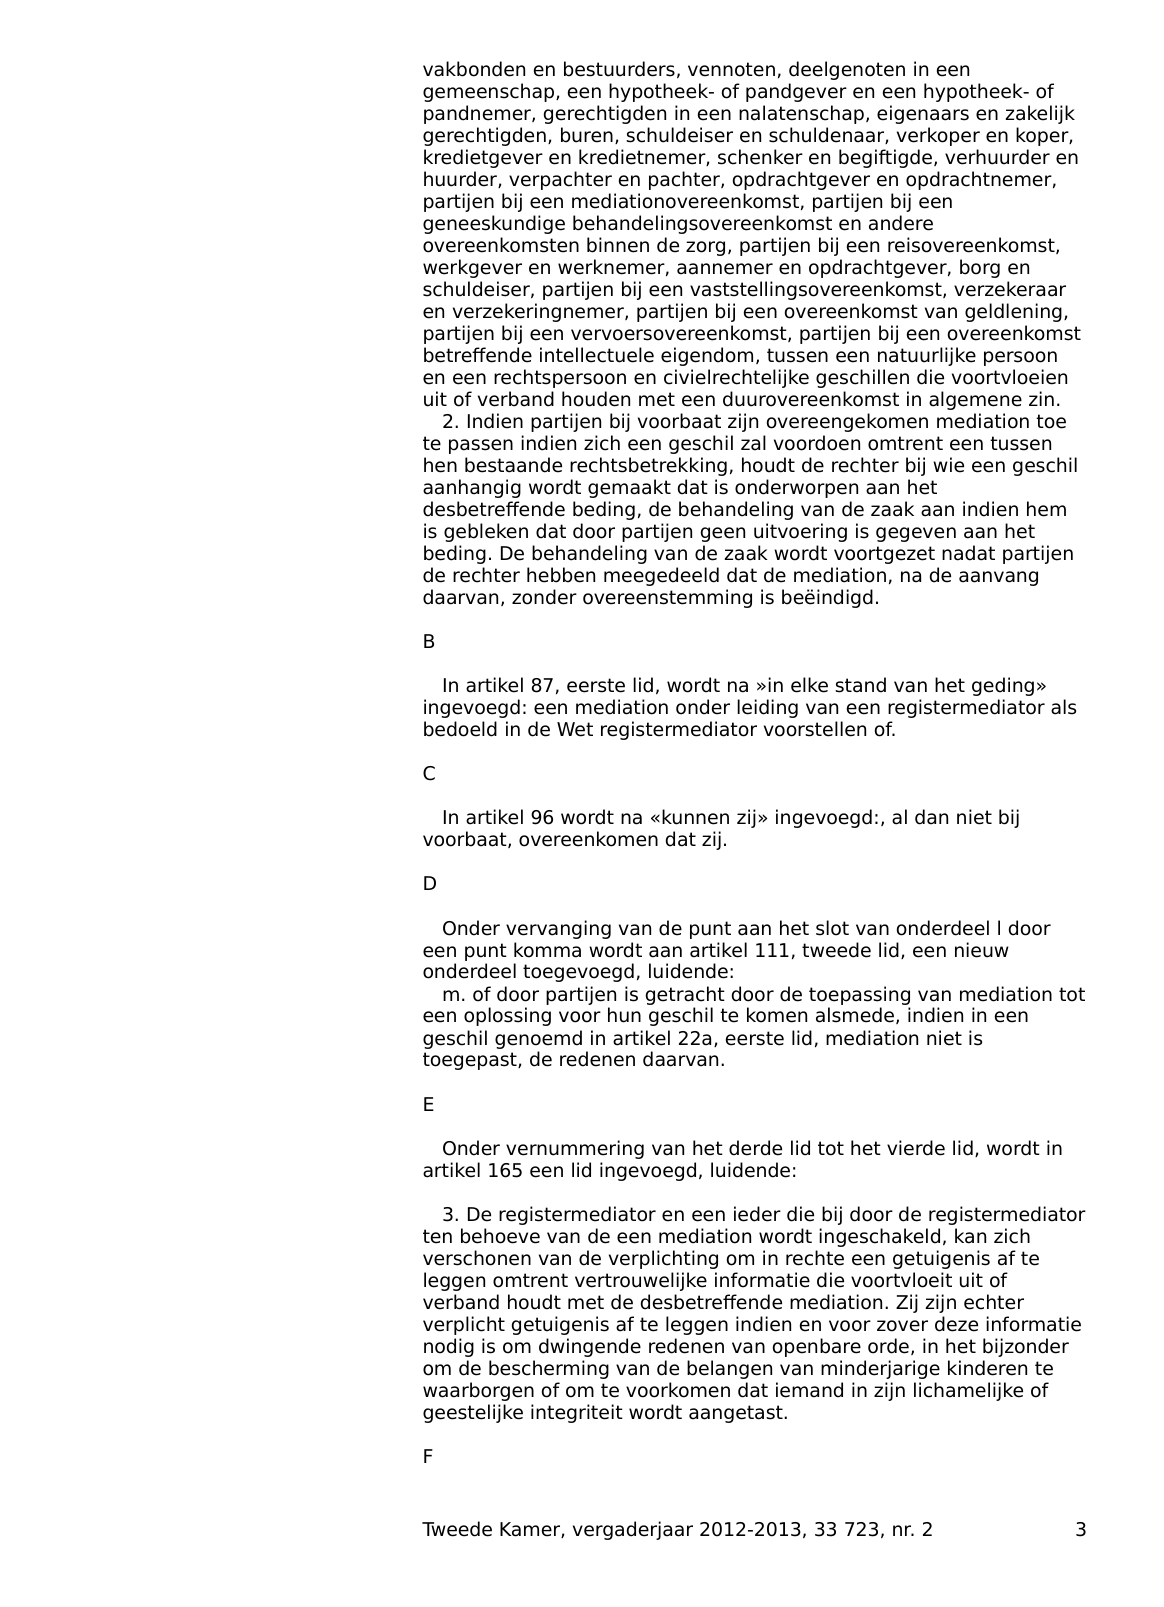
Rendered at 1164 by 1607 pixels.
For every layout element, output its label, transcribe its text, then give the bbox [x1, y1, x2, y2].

text E [422, 1093, 1087, 1116]
text Onder vervanging van de punt aan het slot van onderdeel l door een punt komma wordt aan artikel 111, tweede lid, een nieuw onderdeel toegevoegd, luidende: [422, 917, 1087, 983]
text vakbonden en bestuurders, vennoten, deelgenoten in een gemeenschap, een hypotheek- of pandgever en een hypotheek- of pandnemer, gerechtigden in een nalatenschap, eigenaars en zakelijk gerechtigden, buren, schuldeiser en schuldenaar, verkoper en koper, kredietgever en kredietnemer, schenker en begiftigde, verhuurder en huurder, verpachter en pachter, opdrachtgever en opdrachtnemer, partijen bij een mediationovereenkomst, partijen bij een geneeskundige behandelingsovereenkomst en andere overeenkomsten binnen de zorg, partijen bij een reisovereenkomst, werkgever en werknemer, aannemer en opdrachtgever, borg en schuldeiser, partijen bij een vaststellingsovereenkomst, verzekeraar en verzekeringnemer, partijen bij een overeenkomst van geldlening, partijen bij een vervoersovereenkomst, partijen bij een overeenkomst betreffende intellectuele eigendom, tussen een natuurlijke persoon en een rechtspersoon en civielrechtelijke geschillen die voortvloeien uit of verband houden met een duurovereenkomst in algemene zin. [422, 59, 1087, 411]
text B [422, 631, 1087, 653]
text 3. De registermediator en een ieder die bij door de registermediator ten behoeve van de een mediation wordt ingeschakeld, kan zich verschonen van de verplichting om in rechte een getuigenis af te leggen omtrent vertrouwelijke informatie die voortvloeit uit of verband houdt met de desbetreffende mediation. Zij zijn echter verplicht getuigenis af te leggen indien en voor zover deze informatie nodig is om dwingende redenen van openbare orde, in het bijzonder om de bescherming van de belangen van minderjarige kinderen te waarborgen of om te voorkomen dat iemand in zijn lichamelijke of geestelijke integriteit wordt aangetast. [422, 1204, 1087, 1424]
text Onder vernummering van het derde lid tot het vierde lid, wordt in artikel 165 een lid ingevoegd, luidende: [422, 1138, 1087, 1182]
text D [422, 873, 1087, 895]
text m. of door partijen is getracht door de toepassing van mediation tot een oplossing voor hun geschil te komen alsmede, indien in een geschil genoemd in artikel 22a, eerste lid, mediation niet is toegepast, de redenen daarvan. [422, 983, 1087, 1071]
text In artikel 87, eerste lid, wordt na »in elke stand van het geding» ingevoegd: een mediation onder leiding van een registermediator als bedoeld in de Wet registermediator voorstellen of. [422, 675, 1087, 741]
text F [422, 1446, 1087, 1468]
text In artikel 96 wordt na «kunnen zij» ingevoegd:, al dan niet bij voorbaat, overeenkomen dat zij. [422, 807, 1087, 851]
text 2. Indien partijen bij voorbaat zijn overeengekomen mediation toe te passen indien zich een geschil zal voordoen omtrent een tussen hen bestaande rechtsbetrekking, houdt de rechter bij wie een geschil aanhangig wordt gemaakt dat is onderworpen aan het desbetreffende beding, de behandeling van de zaak aan indien hem is gebleken dat door partijen geen uitvoering is gegeven aan het beding. De behandeling van de zaak wordt voortgezet nadat partijen de rechter hebben meegedeeld dat de mediation, na de aanvang daarvan, zonder overeenstemming is beëindigd. [422, 411, 1087, 608]
text C [422, 763, 1087, 785]
